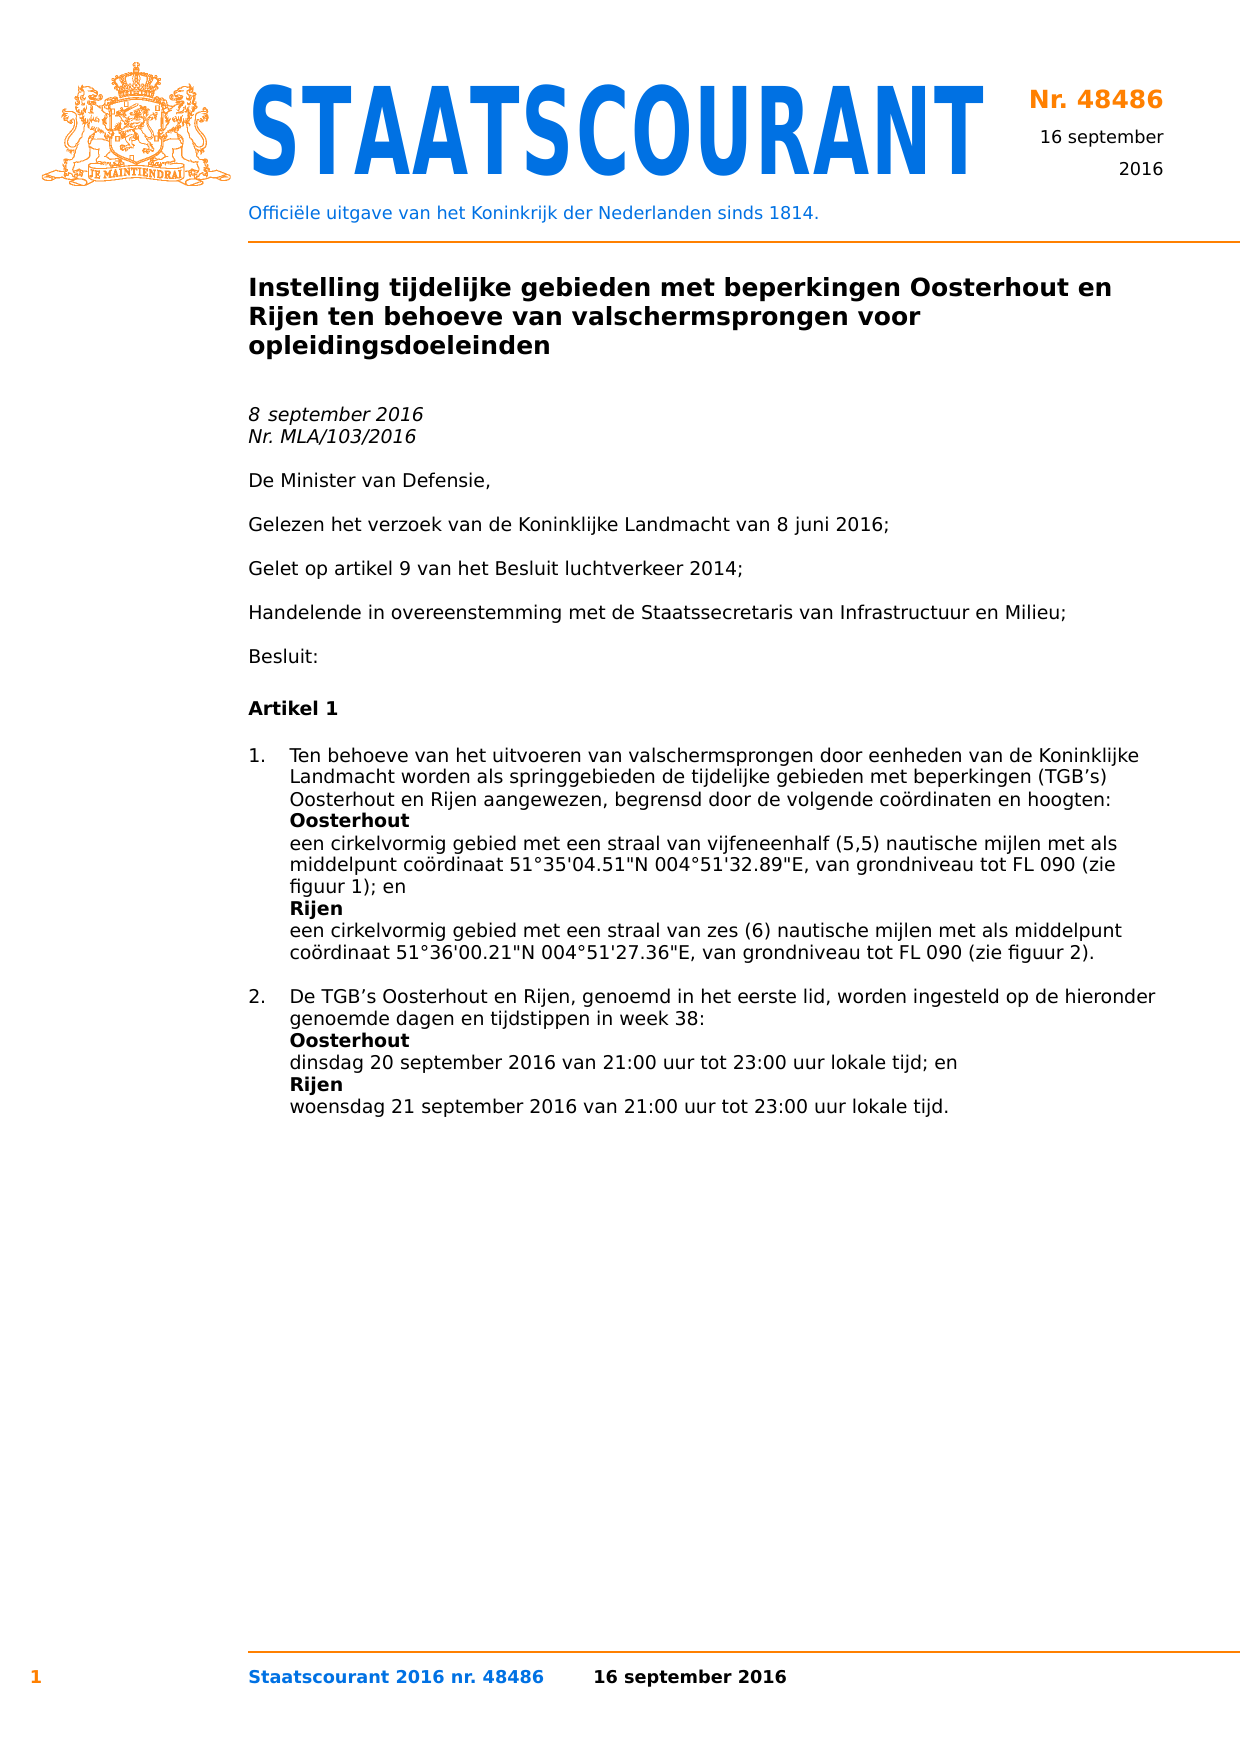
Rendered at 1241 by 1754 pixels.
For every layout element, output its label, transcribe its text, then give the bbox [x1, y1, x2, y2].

text Oosterhout [289, 810, 1163, 832]
text dinsdag 20 september 2016 van 21:00 uur tot 23:00 uur lokale tijd; en [289, 1052, 1163, 1074]
text Handelende in overeenstemming met de Staatssecretaris van Infrastructuur en Milieu; [248, 602, 1163, 624]
text Gelezen het verzoek van de Koninklijke Landmacht van 8 juni 2016; [248, 514, 1163, 536]
table_header Nr. 48486 [998, 62, 1240, 121]
table_header [25, 62, 248, 241]
table_cell 16 september [998, 121, 1240, 153]
text Besluit: [248, 646, 1163, 667]
text woensdag 21 september 2016 van 21:00 uur tot 23:00 uur lokale tijd. [289, 1096, 1163, 1118]
table_cell 2016 [998, 153, 1240, 203]
text De Minister van Defensie, [248, 470, 1163, 492]
text 8 september 2016 [248, 404, 1163, 426]
subtitle Artikel 1 [248, 697, 1163, 719]
text een cirkelvormig gebied met een straal van zes (6) nautische mijlen met als middelpunt coördinaat 51°36'00.21"N 004°51'27.36"E, van grondniveau tot FL 090 (zie figuur 2). [289, 920, 1163, 964]
text een cirkelvormig gebied met een straal van vijfeneenhalf (5,5) nautische mijlen met als middelpunt coördinaat 51°35'04.51"N 004°51'32.89"E, van grondniveau tot FL 090 (zie figuur 1); en [289, 832, 1163, 898]
text 1. Ten behoeve van het uitvoeren van valschermsprongen door eenheden van de Koninklijke Landmacht worden als springgebieden de tijdelijke gebieden met beperkingen (TGB’s) Oosterhout en Rijen aangewezen, begrensd door de volgende coördinaten en hoogten: [248, 744, 1163, 810]
text Nr. MLA/103/2016 [248, 426, 1163, 448]
text 2. De TGB’s Oosterhout en Rijen, genoemd in het eerste lid, worden ingesteld op de hieronder genoemde dagen en tijdstippen in week 38: [248, 986, 1163, 1030]
table_cell Officiële uitgave van het Koninkrijk der Nederlanden sinds 1814. [248, 203, 1240, 241]
picture [41, 62, 231, 186]
text Oosterhout [289, 1030, 1163, 1052]
text Rijen [289, 1074, 1163, 1096]
text Gelet op artikel 9 van het Besluit luchtverkeer 2014; [248, 558, 1163, 580]
table_header STAATSCOURANT [248, 62, 998, 203]
subtitle Instelling tijdelijke gebieden met beperkingen Oosterhout en Rijen ten behoeve van valschermsprongen voor opleidingsdoeleinden [248, 273, 1163, 361]
text Rijen [289, 898, 1163, 920]
